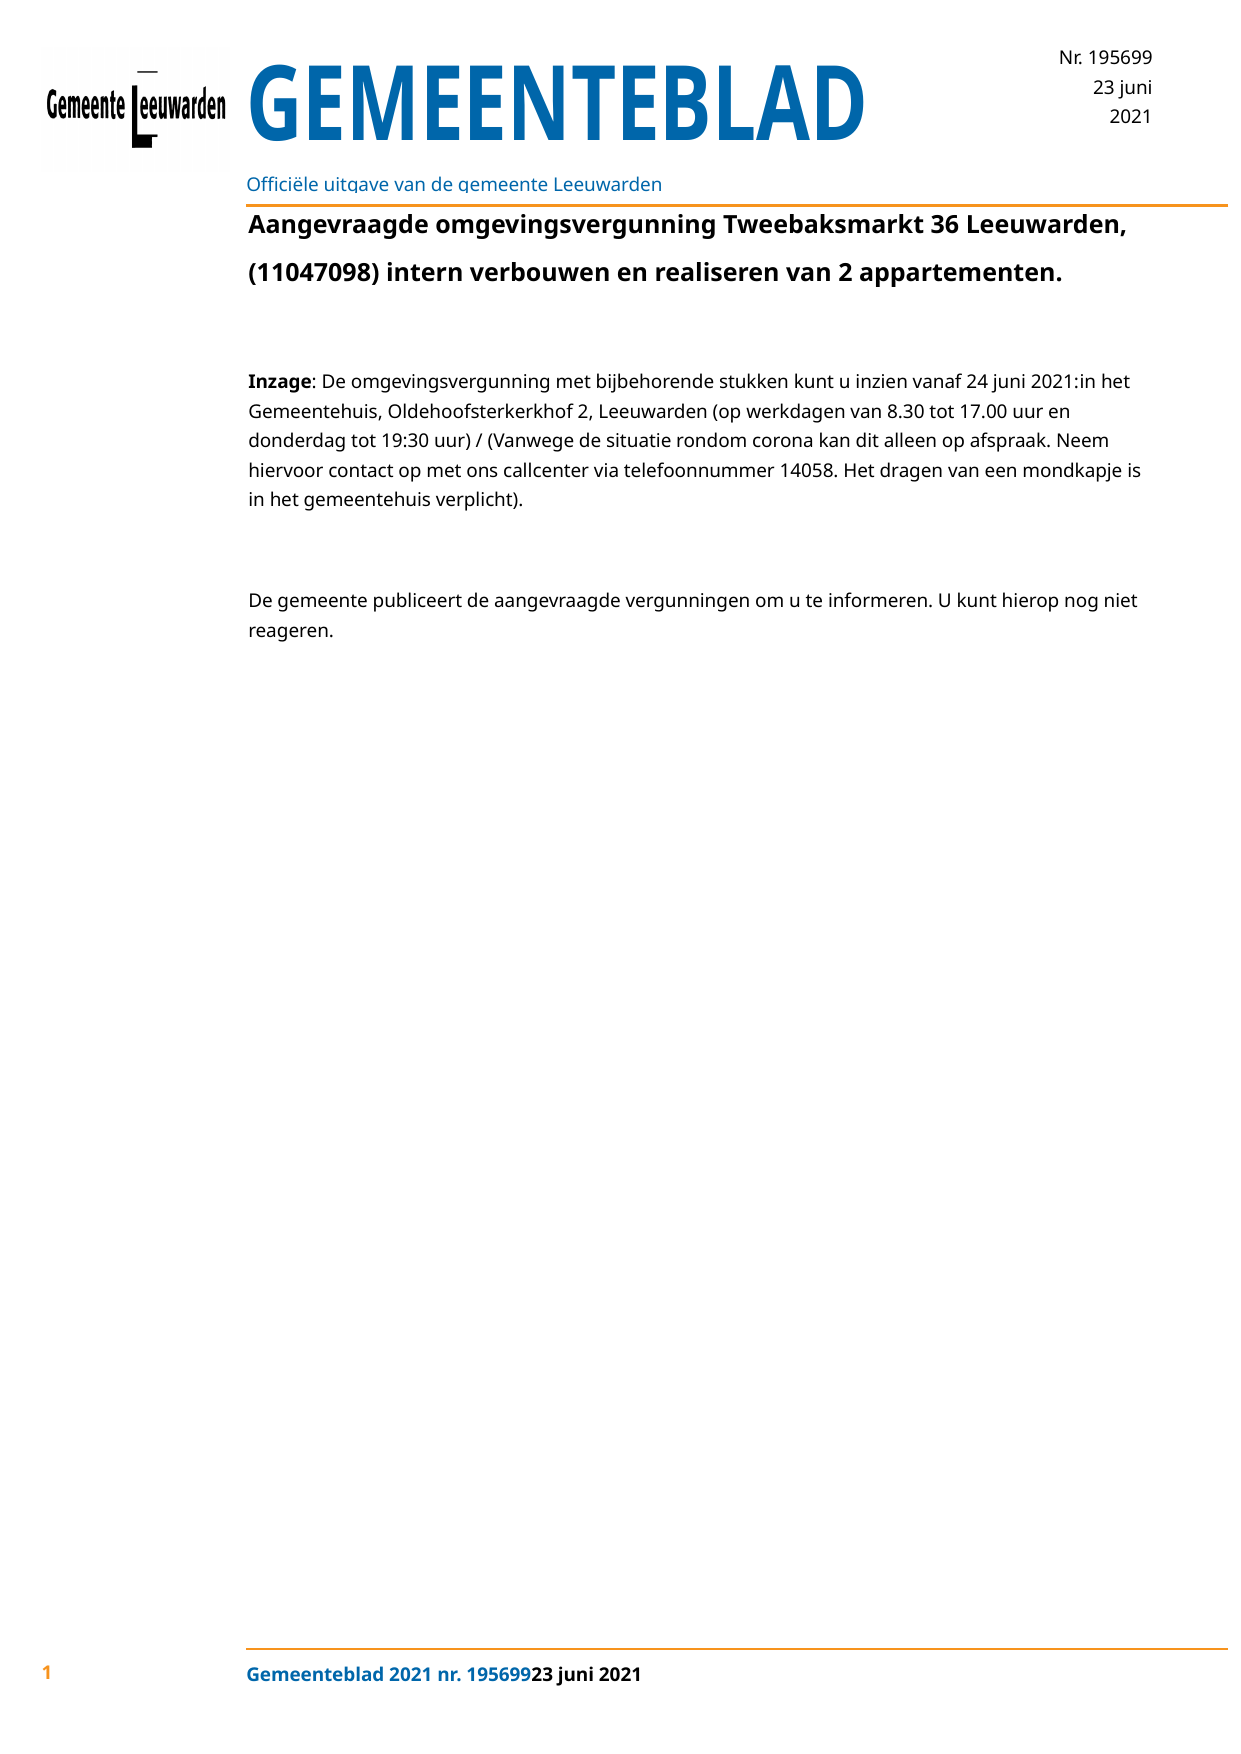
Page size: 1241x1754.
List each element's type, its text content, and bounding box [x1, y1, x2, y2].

text De gemeente publiceert de aangevraagde vergunningen om u te informeren. U kunt hierop nog niet reageren. [248, 587, 1152, 643]
picture [41, 47, 231, 172]
text Aangevraagde omgevingsvergunning Tweebaksmarkt 36 Leeuwarden, (11047098) intern verbouwen en realiseren van 2 appartementen. [248, 207, 1152, 288]
text Inzage: De omgevingsvergunning met bijbehorende stukken kunt u inzien vanaf 24 juni 2021:in het Gemeentehuis, Oldehoofsterkerkhof 2, Leeuwarden (op werkdagen van 8.30 tot 17.00 uur en donderdag tot 19:30 uur) / (Vanwege de situatie rondom corona kan dit alleen op afspraak. Neem hiervoor contact op met ons callcenter via telefoonnummer 14058. Het dragen van een mondkapje is in het gemeentehuis verplicht). [248, 368, 1152, 512]
